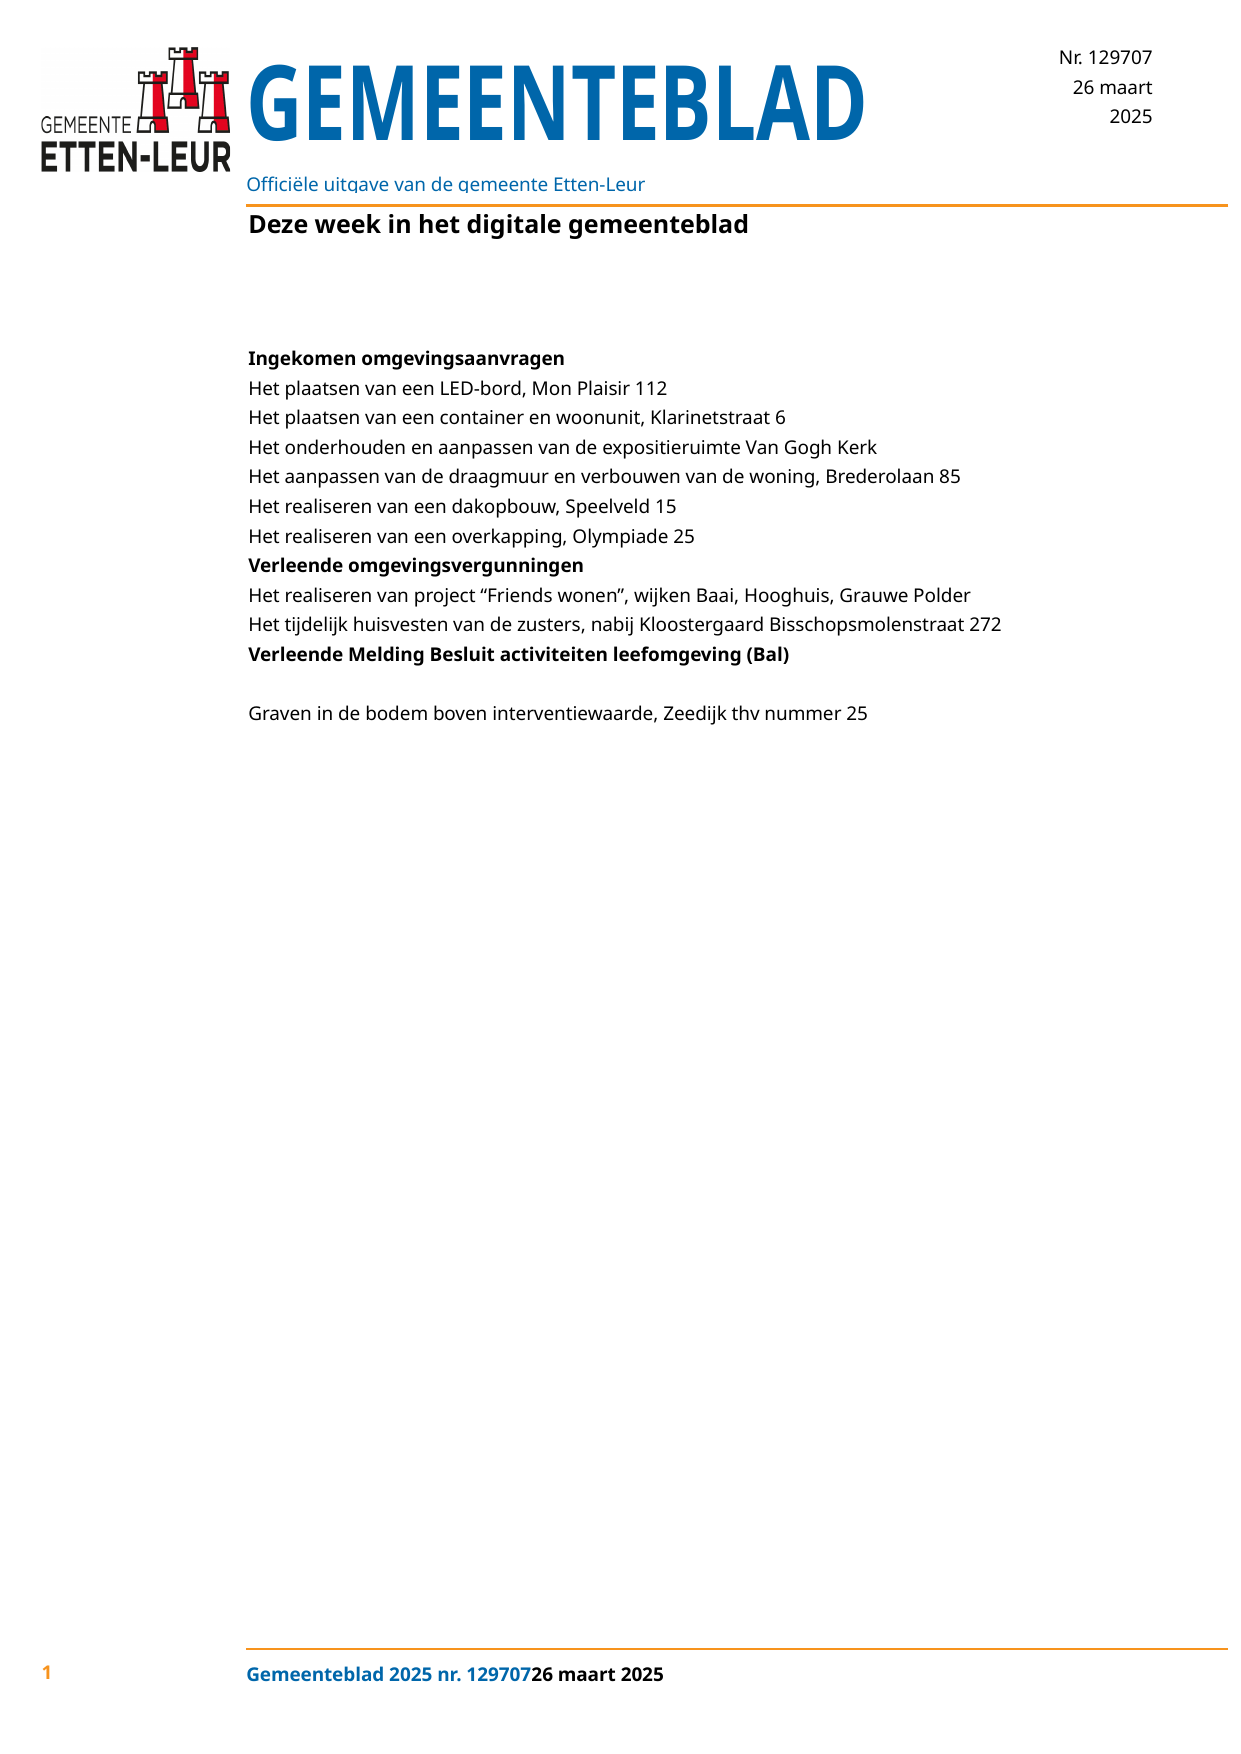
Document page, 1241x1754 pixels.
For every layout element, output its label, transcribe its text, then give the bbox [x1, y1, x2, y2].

text Het aanpassen van de draagmuur en verbouwen van de woning, Brederolaan 85 [248, 464, 1152, 489]
text Verleende omgevingsvergunningen [248, 552, 1152, 578]
text Verleende Melding Besluit activiteiten leefomgeving (Bal) [248, 641, 1152, 667]
text Het realiseren van project “Friends wonen”, wijken Baai, Hooghuis, Grauwe Polder [248, 582, 1152, 608]
text Deze week in het digitale gemeenteblad [248, 207, 1152, 241]
picture [41, 47, 231, 172]
text Het plaatsen van een container en woonunit, Klarinetstraat 6 [248, 404, 1152, 430]
text Graven in de bodem boven interventiewaarde, Zeedijk thv nummer 25 [248, 700, 1152, 726]
text Het realiseren van een overkapping, Olympiade 25 [248, 523, 1152, 548]
text Het onderhouden en aanpassen van de expositieruimte Van Gogh Kerk [248, 434, 1152, 460]
text Het realiseren van een dakopbouw, Speelveld 15 [248, 493, 1152, 519]
text Ingekomen omgevingsaanvragen [248, 345, 1152, 371]
text Het tijdelijk huisvesten van de zusters, nabij Kloostergaard Bisschopsmolenstraat 272 [248, 612, 1152, 637]
text Het plaatsen van een LED-bord, Mon Plaisir 112 [248, 375, 1152, 401]
